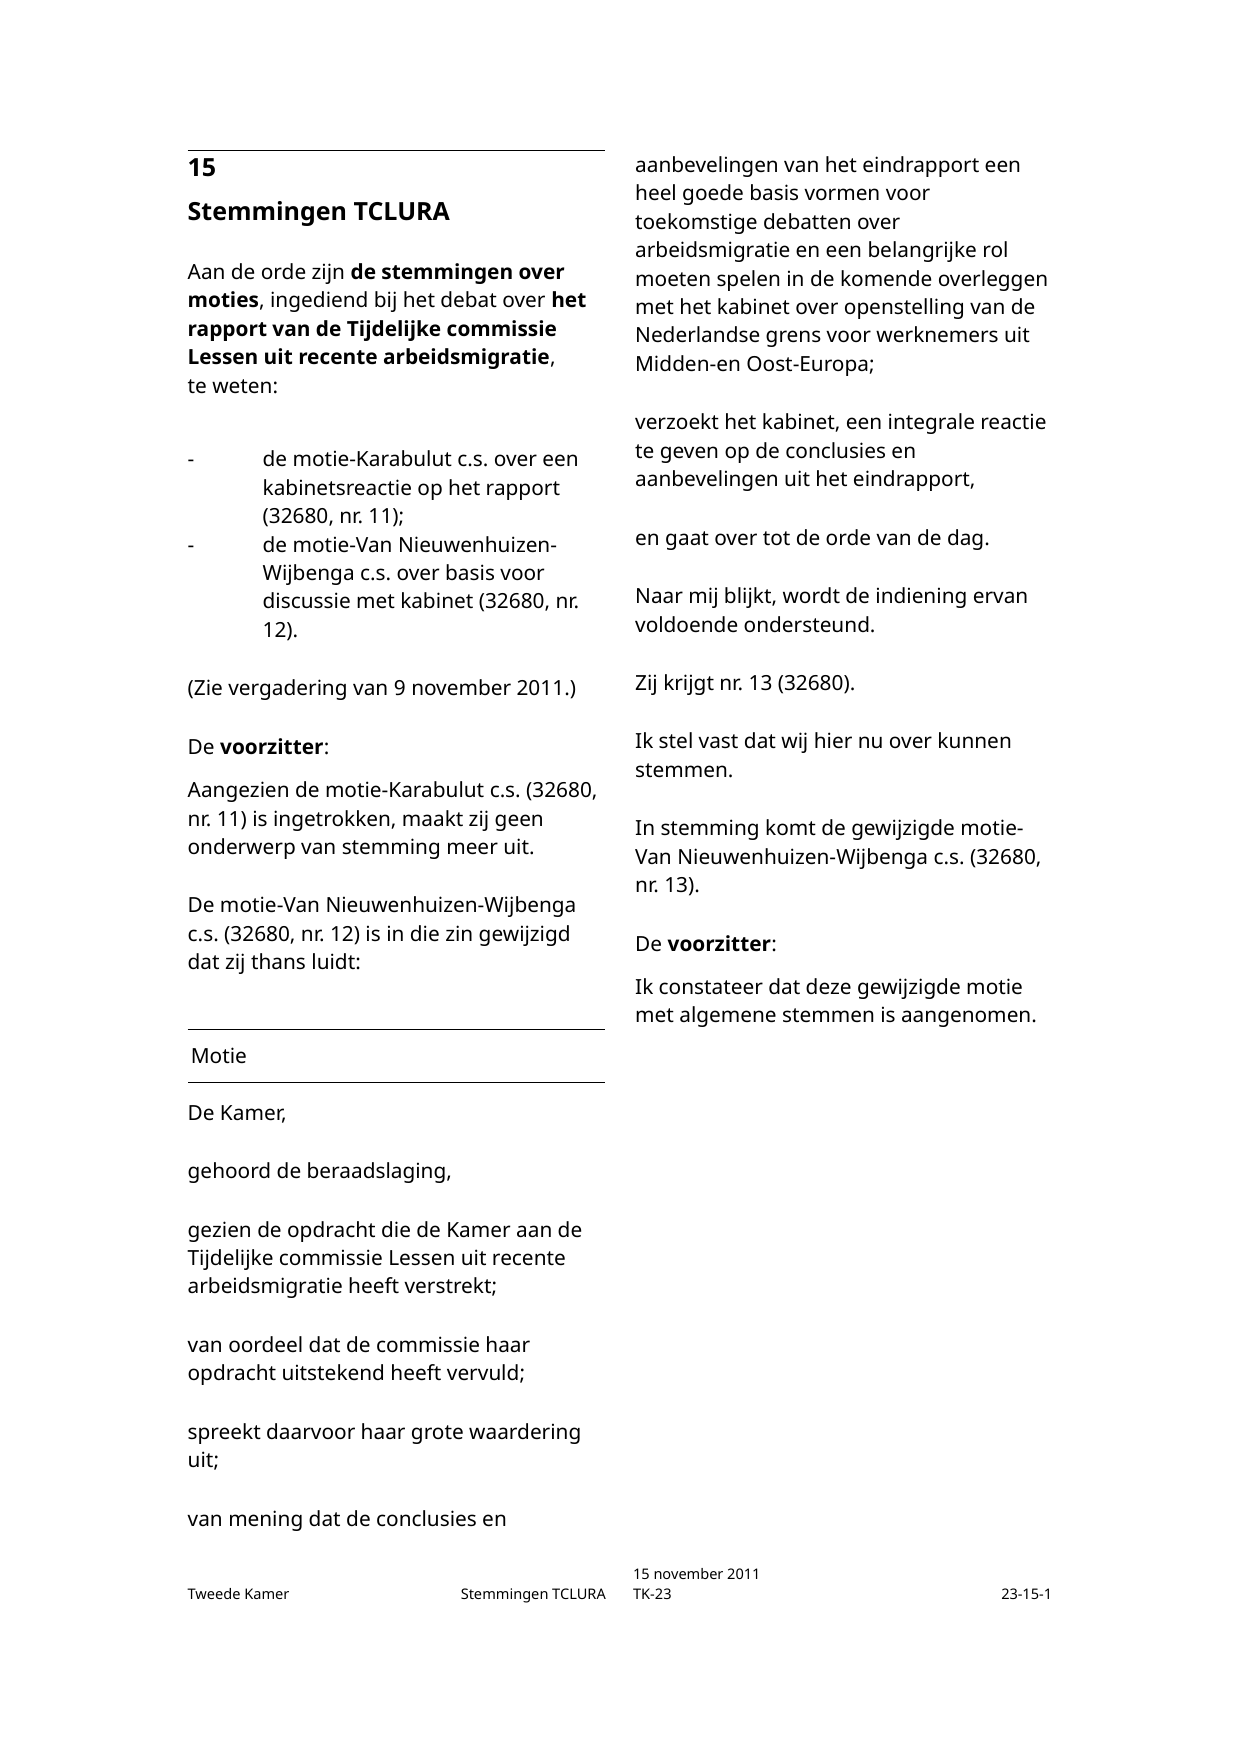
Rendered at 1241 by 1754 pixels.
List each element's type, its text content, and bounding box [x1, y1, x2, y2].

text De voorzitter: [187, 732, 605, 760]
text verzoekt het kabinet, een integrale reactie te geven op de conclusies en aanbevelingen uit het eindrapport, [635, 407, 1053, 493]
text (Zie vergadering van 9 november 2011.) [187, 673, 605, 702]
text 15 [187, 151, 605, 184]
list de motie-Karabulut c.s. over een kabinetsreactie op het rapport (32680, nr. 11); [187, 444, 605, 530]
text Ik stel vast dat wij hier nu over kunnen stemmen. [635, 727, 1053, 783]
list de motie-Van Nieuwenhuizen-Wijbenga c.s. over basis voor discussie met kabinet (32680, nr. 12). [187, 530, 605, 643]
text De Kamer, [187, 1098, 605, 1126]
text Aan de orde zijn de stemmingen over moties, ingediend bij het debat over het rapport van de Tijdelijke commissie Lessen uit recente arbeidsmigratie, [187, 257, 605, 371]
text Naar mij blijkt, wordt de indiening ervan voldoende ondersteund. [635, 581, 1053, 638]
text gehoord de beraadslaging, [187, 1156, 605, 1185]
text van oordeel dat de commissie haar opdracht uitstekend heeft vervuld; [187, 1330, 605, 1387]
text Stemmingen TCLURA [187, 193, 605, 227]
text De voorzitter: [635, 929, 1053, 957]
text te weten: [187, 371, 605, 399]
text gezien de opdracht die de Kamer aan de Tijdelijke commissie Lessen uit recente arbeidsmigratie heeft verstrekt; [187, 1215, 605, 1300]
subtitle Motie [187, 1030, 605, 1083]
text en gaat over tot de orde van de dag. [635, 523, 1053, 551]
text De motie-Van Nieuwenhuizen-Wijbenga c.s. (32680, nr. 12) is in die zin gewijzigd dat zij thans luidt: [187, 891, 605, 976]
text van mening dat de conclusies en [187, 1504, 605, 1532]
text Aangezien de motie-Karabulut c.s. (32680, nr. 11) is ingetrokken, maakt zij geen onderwerp van stemming meer uit. [187, 775, 605, 861]
text In stemming komt de gewijzigde motie-Van Nieuwenhuizen-Wijbenga c.s. (32680, nr. 13). [635, 813, 1053, 899]
text spreekt daarvoor haar grote waardering uit; [187, 1417, 605, 1474]
text Zij krijgt nr. 13 (32680). [635, 668, 1053, 697]
text aanbevelingen van het eindrapport een heel goede basis vormen voor toekomstige debatten over arbeidsmigratie en een belangrijke rol moeten spelen in de komende overleggen met het kabinet over openstelling van de Nederlandse grens voor werknemers uit Midden-en Oost-Europa; [635, 150, 1053, 377]
text Ik constateer dat deze gewijzigde motie met algemene stemmen is aangenomen. [635, 972, 1053, 1029]
